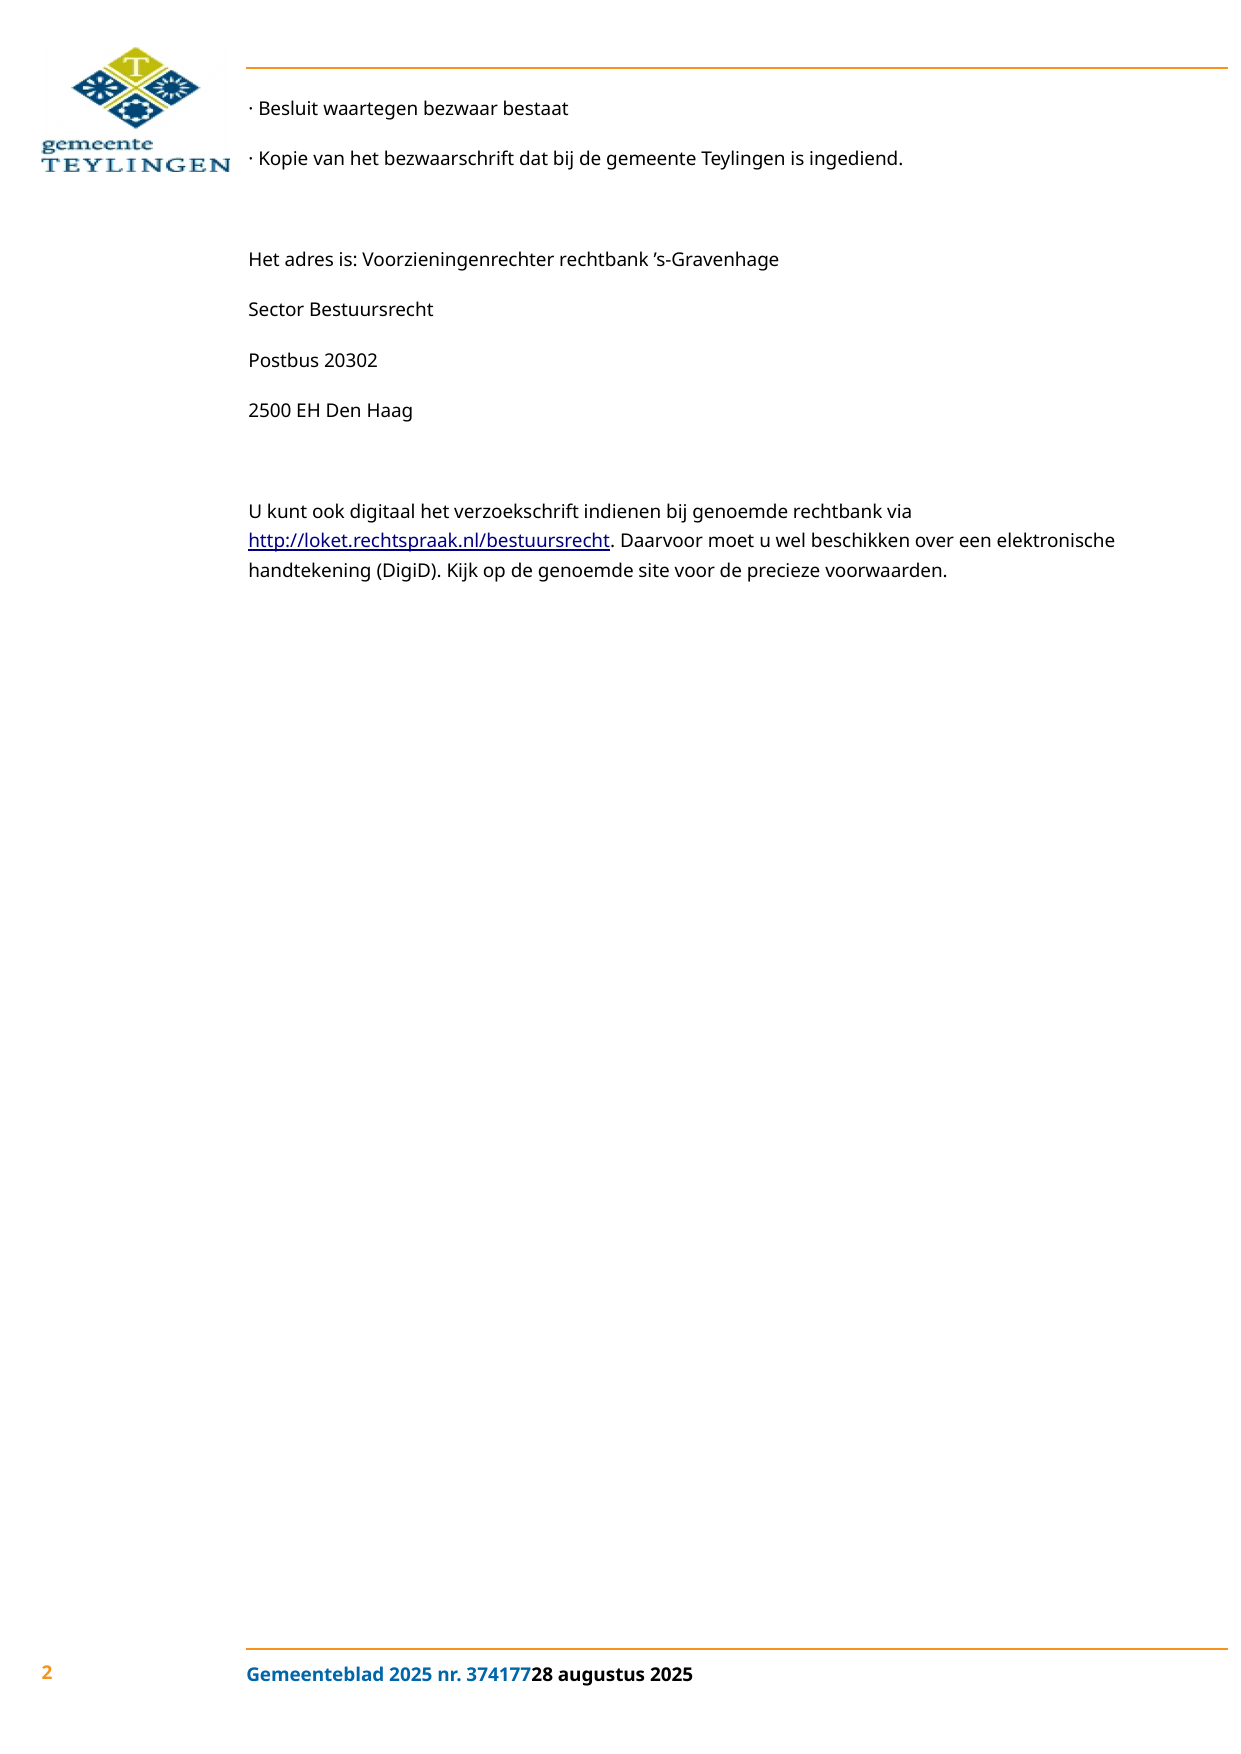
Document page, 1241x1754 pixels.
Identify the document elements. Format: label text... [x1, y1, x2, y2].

text 2500 EH Den Haag [248, 397, 1152, 423]
text Sector Bestuursrecht [248, 296, 1152, 322]
text Postbus 20302 [248, 347, 1152, 373]
text U kunt ook digitaal het verzoekschrift indienen bij genoemde rechtbank via http://loket.rechtspraak.nl/bestuursrecht. Daarvoor moet u wel beschikken over een elektronische handtekening (DigiD). Kijk op de genoemde site voor de precieze voorwaarden. [248, 498, 1152, 583]
text · Besluit waartegen bezwaar bestaat [248, 95, 1152, 121]
picture [41, 47, 231, 172]
text · Kopie van het bezwaarschrift dat bij de gemeente Teylingen is ingediend. [248, 145, 1152, 171]
text Het adres is: Voorzieningenrechter rechtbank ’s-Gravenhage [248, 246, 1152, 272]
